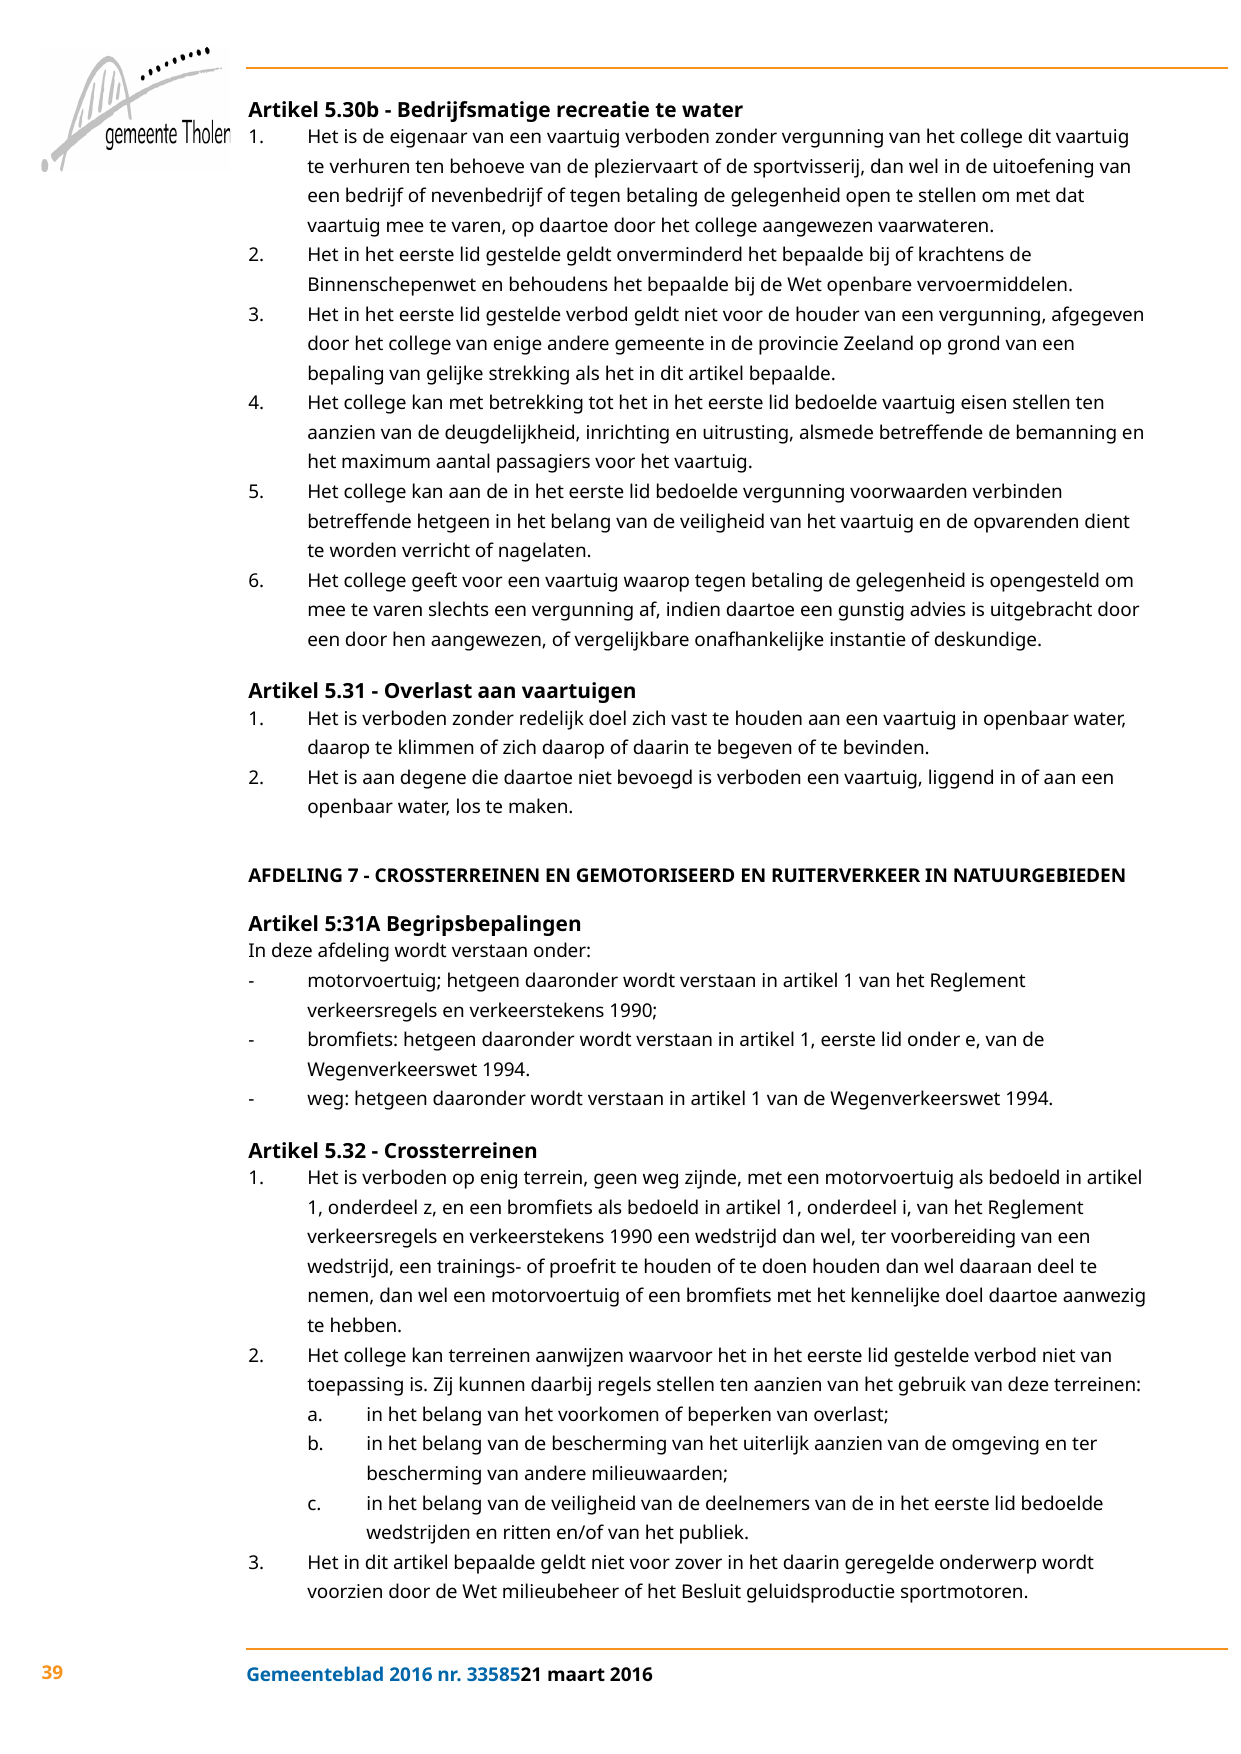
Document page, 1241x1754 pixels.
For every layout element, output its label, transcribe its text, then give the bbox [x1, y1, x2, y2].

list Het college kan met betrekking tot het in het eerste lid bedoelde vaartuig eisen stellen ten aanzien van de deugdelijkheid, inrichting en uitrusting, alsmede betreffende de bemanning en het maximum aantal passagiers voor het vaartuig. [248, 389, 1152, 474]
text Artikel 5:31A Begripsbepalingen [248, 909, 1152, 938]
list Het is verboden op enig terrein, geen weg zijnde, met een motorvoertuig als bedoeld in artikel 1, onderdeel z, en een bromfiets als bedoeld in artikel 1, onderdeel i, van het Reglement verkeersregels en verkeerstekens 1990 een wedstrijd dan wel, ter voorbereiding van een wedstrijd, een trainings- of proefrit te houden of te doen houden dan wel daaraan deel te nemen, dan wel een motorvoertuig of een bromfiets met het kennelijke doel daartoe aanwezig te hebben. [248, 1164, 1152, 1338]
text Artikel 5.30b - Bedrijfsmatige recreatie te water [248, 95, 1152, 123]
list Het in het eerste lid gestelde geldt onverminderd het bepaalde bij of krachtens de Binnenschepenwet en behoudens het bepaalde bij de Wet openbare vervoermiddelen. [248, 242, 1152, 297]
list motorvoertuig; hetgeen daaronder wordt verstaan in artikel 1 van het Reglement verkeersregels en verkeerstekens 1990; [248, 967, 1152, 1022]
list Het college kan aan de in het eerste lid bedoelde vergunning voorwaarden verbinden betreffende hetgeen in het belang van de veiligheid van het vaartuig en de opvarenden dient te worden verricht of nagelaten. [248, 478, 1152, 563]
text Artikel 5.32 - Crossterreinen [248, 1136, 1152, 1164]
text Artikel 5.31 - Overlast aan vaartuigen [248, 677, 1152, 705]
list Het is verboden zonder redelijk doel zich vast te houden aan een vaartuig in openbaar water, daarop te klimmen of zich daarop of daarin te begeven of te bevinden. [248, 705, 1152, 760]
list Het in dit artikel bepaalde geldt niet voor zover in het daarin geregelde onderwerp wordt voorzien door de Wet milieubeheer of het Besluit geluidsproductie sportmotoren. [248, 1549, 1152, 1604]
list weg: hetgeen daaronder wordt verstaan in artikel 1 van de Wegenverkeerswet 1994. [248, 1086, 1152, 1111]
list Het is aan degene die daartoe niet bevoegd is verboden een vaartuig, liggend in of aan een openbaar water, los te maken. [248, 764, 1152, 819]
text AFDELING 7 - CROSSTERREINEN EN GEMOTORISEERD EN RUITERVERKEER IN NATUURGEBIEDEN [248, 863, 1152, 888]
list Het is de eigenaar van een vaartuig verboden zonder vergunning van het college dit vaartuig te verhuren ten behoeve van de pleziervaart of de sportvisserij, dan wel in de uitoefening van een bedrijf of nevenbedrijf of tegen betaling de gelegenheid open te stellen om met dat vaartuig mee te varen, op daartoe door het college aangewezen vaarwateren. [248, 123, 1152, 238]
list in het belang van de bescherming van het uiterlijk aanzien van de omgeving en ter bescherming van andere milieuwaarden; [307, 1431, 1152, 1486]
list in het belang van het voorkomen of beperken van overlast; [307, 1401, 1152, 1427]
list bromfiets: hetgeen daaronder wordt verstaan in artikel 1, eerste lid onder e, van de Wegenverkeerswet 1994. [248, 1026, 1152, 1082]
list Het in het eerste lid gestelde verbod geldt niet voor de houder van een vergunning, afgegeven door het college van enige andere gemeente in de provincie Zeeland op grond van een bepaling van gelijke strekking als het in dit artikel bepaalde. [248, 301, 1152, 386]
list in het belang van de veiligheid van de deelnemers van de in het eerste lid bedoelde wedstrijden en ritten en/of van het publiek. [307, 1490, 1152, 1545]
picture [41, 47, 231, 172]
list Het college geeft voor een vaartuig waarop tegen betaling de gelegenheid is opengesteld om mee te varen slechts een vergunning af, indien daartoe een gunstig advies is uitgebracht door een door hen aangewezen, of vergelijkbare onafhankelijke instantie of deskundige. [248, 567, 1152, 652]
text In deze afdeling wordt verstaan onder: [248, 938, 1152, 963]
list Het college kan terreinen aanwijzen waarvoor het in het eerste lid gestelde verbod niet van toepassing is. Zij kunnen daarbij regels stellen ten aanzien van het gebruik van deze terreinen: [248, 1342, 1152, 1397]
